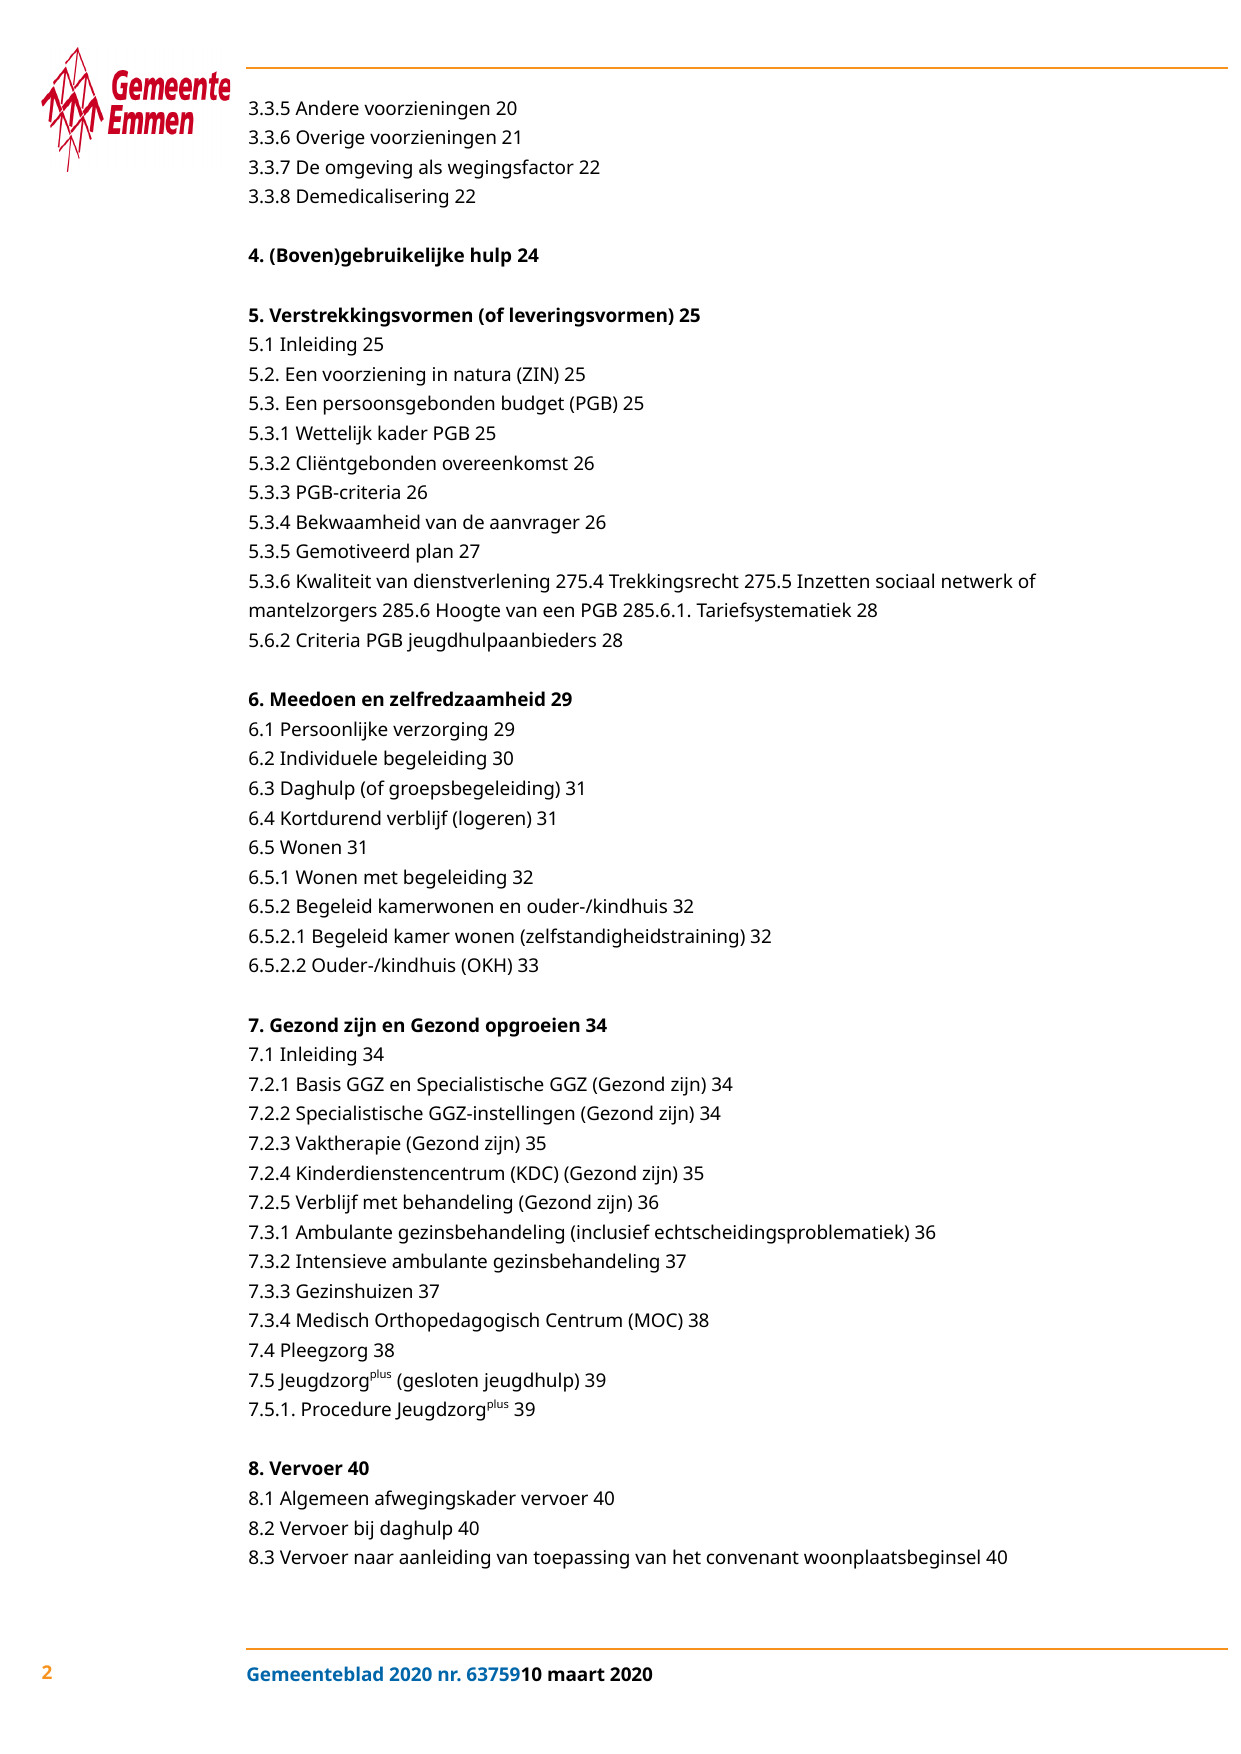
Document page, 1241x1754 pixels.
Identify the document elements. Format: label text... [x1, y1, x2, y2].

text 8. Vervoer 40 [248, 1456, 1152, 1481]
text 6.5 Wonen 31 [248, 834, 1152, 860]
text 7. Gezond zijn en Gezond opgroeien 34 [248, 1012, 1152, 1038]
text 7.3.4 Medisch Orthopedagogisch Centrum (MOC) 38 [248, 1308, 1152, 1333]
text 3.3.8 Demedicalisering 22 [248, 183, 1152, 209]
text 6. Meedoen en zelfredzaamheid 29 [248, 686, 1152, 712]
text 6.1 Persoonlijke verzorging 29 [248, 716, 1152, 742]
text 5. Verstrekkingsvormen (of leveringsvormen) 25 [248, 302, 1152, 328]
text 5.2. Een voorziening in natura (ZIN) 25 [248, 361, 1152, 387]
text 7.4 Pleegzorg 38 [248, 1337, 1152, 1363]
text 7.3.1 Ambulante gezinsbehandeling (inclusief echtscheidingsproblematiek) 36 [248, 1219, 1152, 1245]
text 7.2.2 Specialistische GGZ-instellingen (Gezond zijn) 34 [248, 1101, 1152, 1126]
text 5.3.2 Cliëntgebonden overeenkomst 26 [248, 450, 1152, 476]
text 3.3.6 Overige voorzieningen 21 [248, 124, 1152, 150]
text 8.2 Vervoer bij daghulp 40 [248, 1515, 1152, 1541]
text 7.2.5 Verblijf met behandeling (Gezond zijn) 36 [248, 1189, 1152, 1215]
text 6.5.2.1 Begeleid kamer wonen (zelfstandigheidstraining) 32 [248, 923, 1152, 949]
text 5.3.5 Gemotiveerd plan 27 [248, 538, 1152, 564]
text 5.3.1 Wettelijk kader PGB 25 [248, 420, 1152, 446]
text 6.3 Daghulp (of groepsbegeleiding) 31 [248, 775, 1152, 801]
text 6.5.1 Wonen met begeleiding 32 [248, 864, 1152, 890]
text 7.5.1. Procedure Jeugdzorgplus 39 [248, 1396, 1152, 1422]
picture [41, 47, 231, 172]
text 8.1 Algemeen afwegingskader vervoer 40 [248, 1485, 1152, 1511]
text 5.3.4 Bekwaamheid van de aanvrager 26 [248, 509, 1152, 535]
text 3.3.7 De omgeving als wegingsfactor 22 [248, 154, 1152, 180]
text 7.3.3 Gezinshuizen 37 [248, 1278, 1152, 1304]
text 6.5.2 Begeleid kamerwonen en ouder-/kindhuis 32 [248, 893, 1152, 919]
text 4. (Boven)gebruikelijke hulp 24 [248, 243, 1152, 268]
text 6.2 Individuele begeleiding 30 [248, 746, 1152, 771]
text 6.4 Kortdurend verblijf (logeren) 31 [248, 805, 1152, 831]
text 7.3.2 Intensieve ambulante gezinsbehandeling 37 [248, 1248, 1152, 1274]
text 7.5 Jeugdzorgplus (gesloten jeugdhulp) 39 [248, 1367, 1152, 1393]
text 7.2.3 Vaktherapie (Gezond zijn) 35 [248, 1130, 1152, 1156]
text 5.6.2 Criteria PGB jeugdhulpaanbieders 28 [248, 627, 1152, 653]
text 5.3.3 PGB-criteria 26 [248, 479, 1152, 505]
text 7.2.4 Kinderdienstencentrum (KDC) (Gezond zijn) 35 [248, 1160, 1152, 1186]
text 5.3.6 Kwaliteit van dienstverlening 275.4 Trekkingsrecht 275.5 Inzetten sociaal netwerk of mantelzorgers 285.6 Hoogte van een PGB 285.6.1. Tariefsystematiek 28 [248, 568, 1152, 623]
text 5.1 Inleiding 25 [248, 331, 1152, 357]
text 8.3 Vervoer naar aanleiding van toepassing van het convenant woonplaatsbeginsel 40 [248, 1544, 1152, 1570]
text 3.3.5 Andere voorzieningen 20 [248, 95, 1152, 121]
text 7.1 Inleiding 34 [248, 1041, 1152, 1067]
text 7.2.1 Basis GGZ en Specialistische GGZ (Gezond zijn) 34 [248, 1071, 1152, 1097]
text 5.3. Een persoonsgebonden budget (PGB) 25 [248, 391, 1152, 416]
text 6.5.2.2 Ouder-/kindhuis (OKH) 33 [248, 953, 1152, 978]
